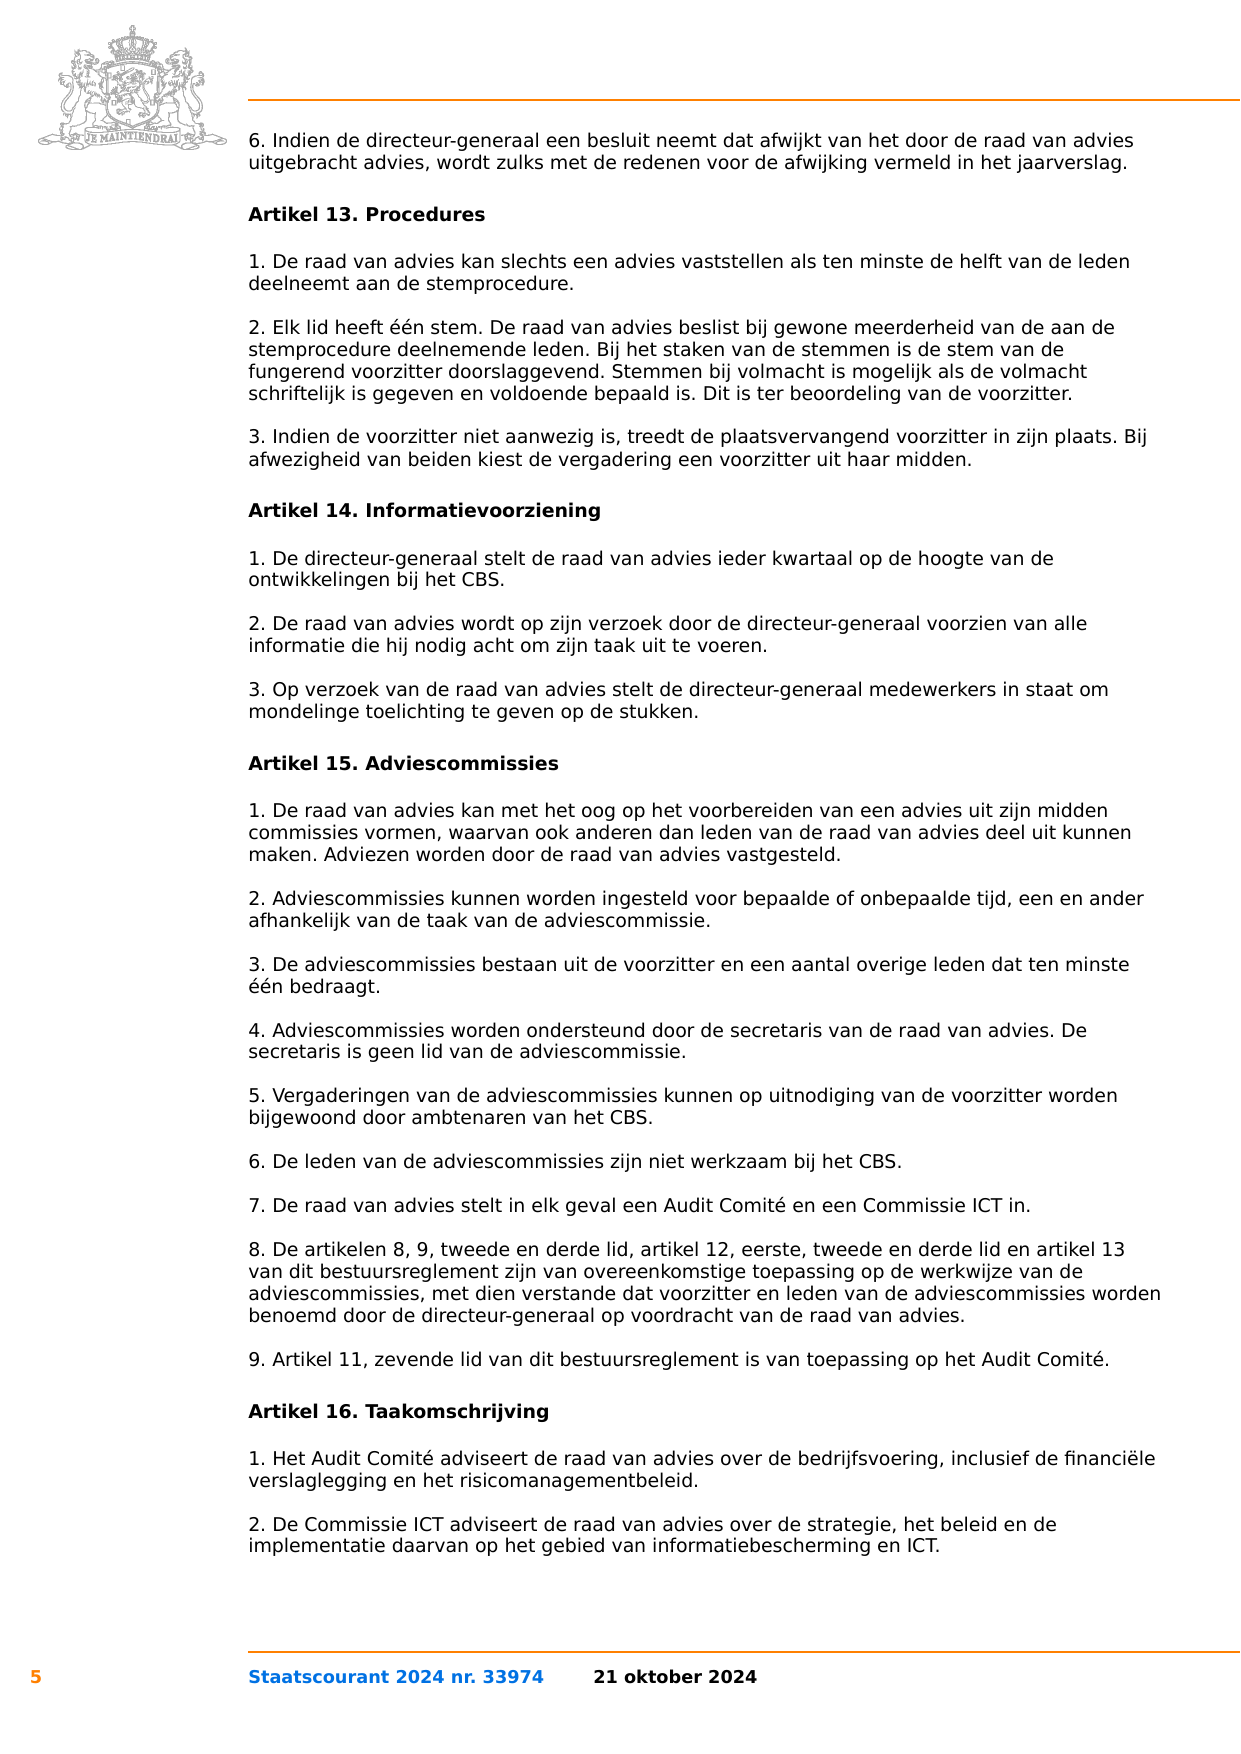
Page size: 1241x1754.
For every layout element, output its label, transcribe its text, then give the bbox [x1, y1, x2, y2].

text 9. Artikel 11, zevende lid van dit bestuursreglement is van toepassing op het Audit Comité. [248, 1349, 1163, 1371]
text 3. De adviescommissies bestaan uit de voorzitter en een aantal overige leden dat ten minste één bedraagt. [248, 954, 1163, 998]
subtitle Artikel 14. Informatievoorziening [248, 500, 1163, 522]
picture [38, 25, 227, 150]
subtitle Artikel 13. Procedures [248, 204, 1163, 226]
text 4. Adviescommissies worden ondersteund door de secretaris van de raad van advies. De secretaris is geen lid van de adviescommissie. [248, 1019, 1163, 1063]
text 2. De Commissie ICT adviseert de raad van advies over de strategie, het beleid en de implementatie daarvan op het gebied van informatiebescherming en ICT. [248, 1513, 1163, 1557]
text 1. De raad van advies kan met het oog op het voorbereiden van een advies uit zijn midden commissies vormen, waarvan ook anderen dan leden van de raad van advies deel uit kunnen maken. Adviezen worden door de raad van advies vastgesteld. [248, 800, 1163, 866]
text 6. De leden van de adviescommissies zijn niet werkzaam bij het CBS. [248, 1151, 1163, 1173]
text 1. De directeur-generaal stelt de raad van advies ieder kwartaal op de hoogte van de ontwikkelingen bij het CBS. [248, 547, 1163, 591]
text 1. De raad van advies kan slechts een advies vaststellen als ten minste de helft van de leden deelneemt aan de stemprocedure. [248, 251, 1163, 295]
text 2. De raad van advies wordt op zijn verzoek door de directeur-generaal voorzien van alle informatie die hij nodig acht om zijn taak uit te voeren. [248, 613, 1163, 657]
text 1. Het Audit Comité adviseert de raad van advies over de bedrijfsvoering, inclusief de financiële verslaglegging en het risicomanagementbeleid. [248, 1448, 1163, 1492]
text 7. De raad van advies stelt in elk geval een Audit Comité en een Commissie ICT in. [248, 1195, 1163, 1217]
text 2. Adviescommissies kunnen worden ingesteld voor bepaalde of onbepaalde tijd, een en ander afhankelijk van de taak van de adviescommissie. [248, 888, 1163, 932]
subtitle Artikel 15. Adviescommissies [248, 753, 1163, 775]
text 8. De artikelen 8, 9, tweede en derde lid, artikel 12, eerste, tweede en derde lid en artikel 13 van dit bestuursreglement zijn van overeenkomstige toepassing op de werkwijze van de adviescommissies, met dien verstande dat voorzitter en leden van de adviescommissies worden benoemd door de directeur-generaal op voordracht van de raad van advies. [248, 1239, 1163, 1327]
text 5. Vergaderingen van de adviescommissies kunnen op uitnodiging van de voorzitter worden bijgewoond door ambtenaren van het CBS. [248, 1085, 1163, 1129]
text 3. Indien de voorzitter niet aanwezig is, treedt de plaatsvervangend voorzitter in zijn plaats. Bij afwezigheid van beiden kiest de vergadering een voorzitter uit haar midden. [248, 426, 1163, 470]
text 6. Indien de directeur-generaal een besluit neemt dat afwijkt van het door de raad van advies uitgebracht advies, wordt zulks met de redenen voor de afwijking vermeld in het jaarverslag. [248, 130, 1163, 174]
text 2. Elk lid heeft één stem. De raad van advies beslist bij gewone meerderheid van de aan de stemprocedure deelnemende leden. Bij het staken van de stemmen is de stem van de fungerend voorzitter doorslaggevend. Stemmen bij volmacht is mogelijk als de volmacht schriftelijk is gegeven en voldoende bepaald is. Dit is ter beoordeling van de voorzitter. [248, 317, 1163, 404]
subtitle Artikel 16. Taakomschrijving [248, 1401, 1163, 1423]
text 3. Op verzoek van de raad van advies stelt de directeur-generaal medewerkers in staat om mondelinge toelichting te geven op de stukken. [248, 679, 1163, 723]
